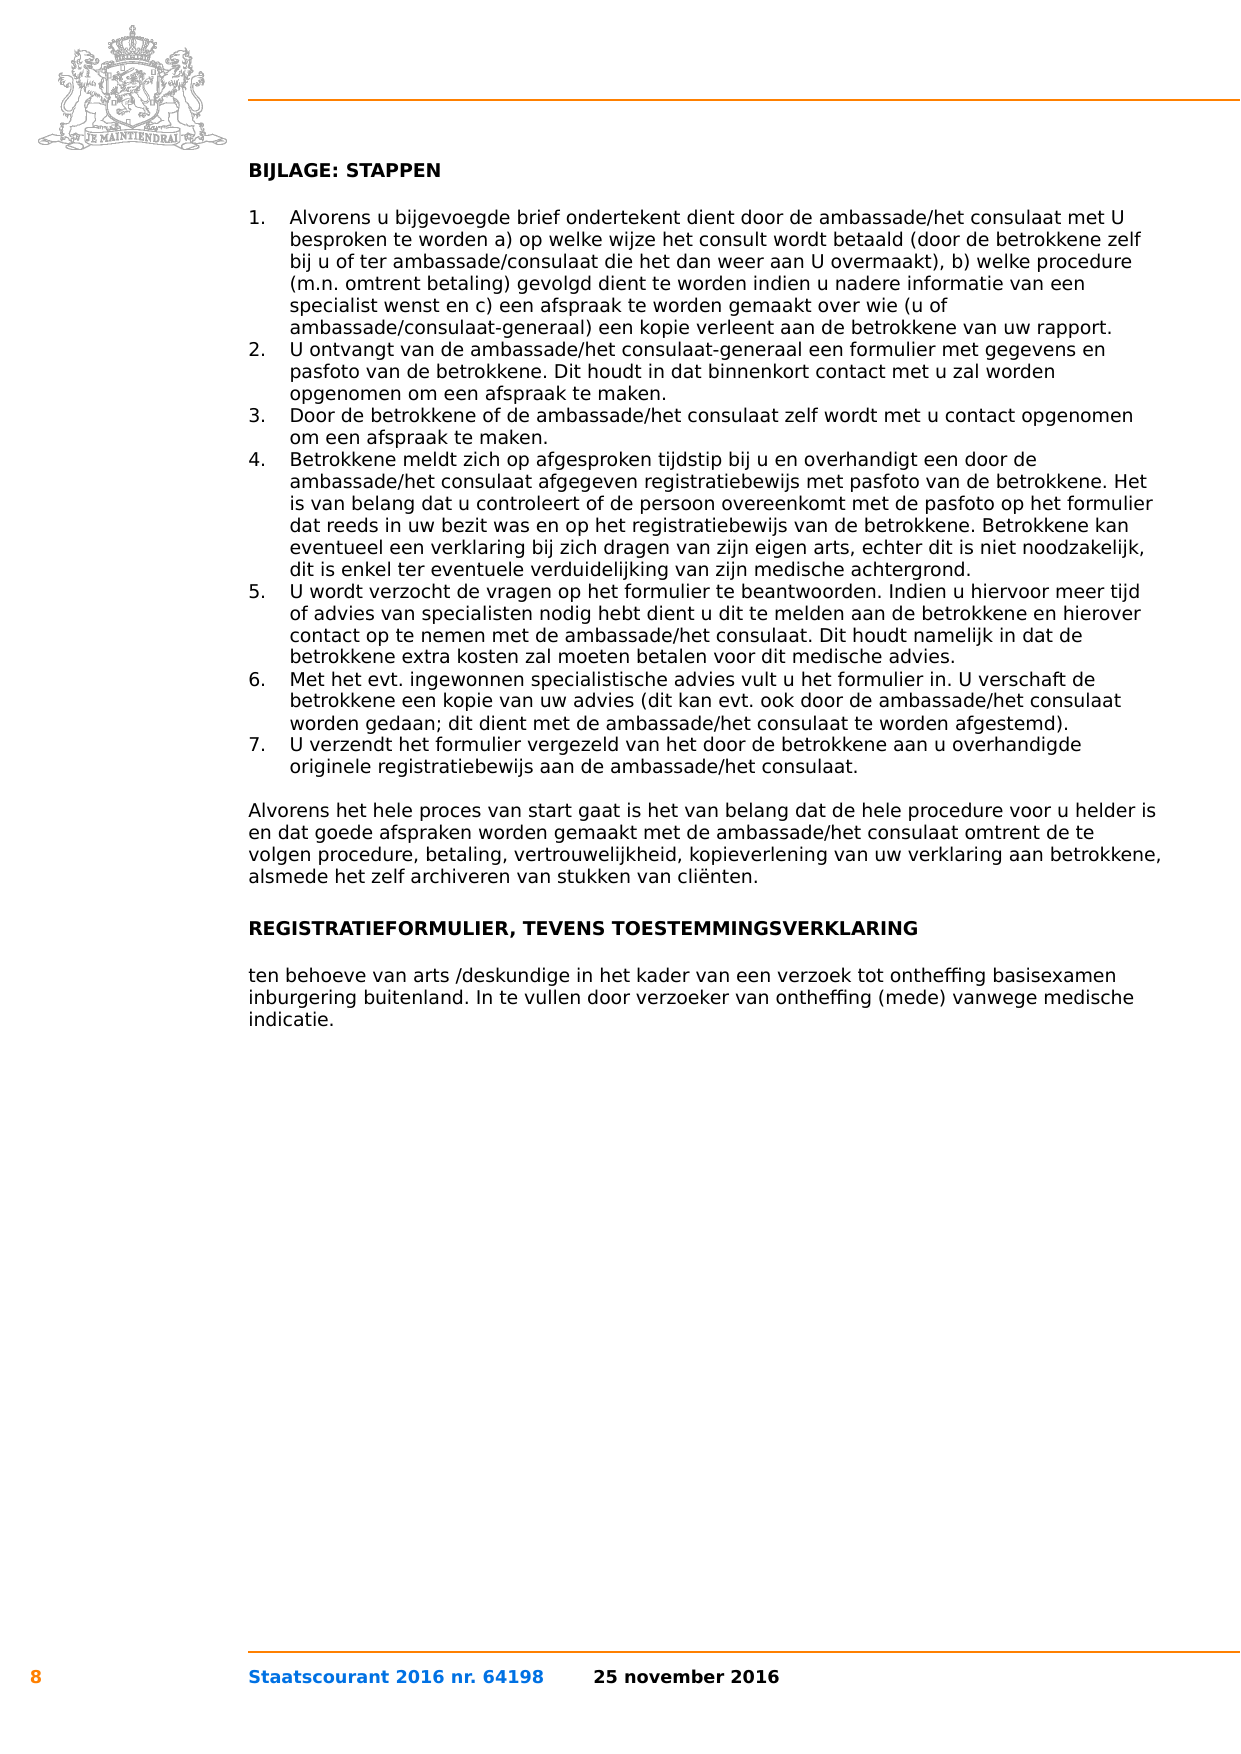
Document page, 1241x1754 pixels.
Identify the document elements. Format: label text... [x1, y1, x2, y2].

text 4. Betrokkene meldt zich op afgesproken tijdstip bij u en overhandigt een door de ambassade/het consulaat afgegeven registratiebewijs met pasfoto van de betrokkene. Het is van belang dat u controleert of de persoon overeenkomt met de pasfoto op het formulier dat reeds in uw bezit was en op het registratiebewijs van de betrokkene. Betrokkene kan eventueel een verklaring bij zich dragen van zijn eigen arts, echter dit is niet noodzakelijk, dit is enkel ter eventuele verduidelijking van zijn medische achtergrond. [248, 449, 1163, 581]
text ten behoeve van arts /deskundige in het kader van een verzoek tot ontheffing basisexamen inburgering buitenland. In te vullen door verzoeker van ontheffing (mede) vanwege medische indicatie. [248, 965, 1163, 1031]
subtitle BIJLAGE: STAPPEN [248, 160, 1163, 182]
text 7. U verzendt het formulier vergezeld van het door de betrokkene aan u overhandigde originele registratiebewijs aan de ambassade/het consulaat. [248, 734, 1163, 778]
subtitle REGISTRATIEFORMULIER, TEVENS TOESTEMMINGSVERKLARING [248, 918, 1163, 940]
text 3. Door de betrokkene of de ambassade/het consulaat zelf wordt met u contact opgenomen om een afspraak te maken. [248, 405, 1163, 449]
text 5. U wordt verzocht de vragen op het formulier te beantwoorden. Indien u hiervoor meer tijd of advies van specialisten nodig hebt dient u dit te melden aan de betrokkene en hierover contact op te nemen met de ambassade/het consulaat. Dit houdt namelijk in dat de betrokkene extra kosten zal moeten betalen voor dit medische advies. [248, 581, 1163, 668]
text 6. Met het evt. ingewonnen specialistische advies vult u het formulier in. U verschaft de betrokkene een kopie van uw advies (dit kan evt. ook door de ambassade/het consulaat worden gedaan; dit dient met de ambassade/het consulaat te worden afgestemd). [248, 668, 1163, 734]
text 1. Alvorens u bijgevoegde brief ondertekent dient door de ambassade/het consulaat met U besproken te worden a) op welke wijze het consult wordt betaald (door de betrokkene zelf bij u of ter ambassade/consulaat die het dan weer aan U overmaakt), b) welke procedure (m.n. omtrent betaling) gevolgd dient te worden indien u nadere informatie van een specialist wenst en c) een afspraak te worden gemaakt over wie (u of ambassade/consulaat-generaal) een kopie verleent aan de betrokkene van uw rapport. [248, 207, 1163, 339]
text Alvorens het hele proces van start gaat is het van belang dat de hele procedure voor u helder is en dat goede afspraken worden gemaakt met de ambassade/het consulaat omtrent de te volgen procedure, betaling, vertrouwelijkheid, kopieverlening van uw verklaring aan betrokkene, alsmede het zelf archiveren van stukken van cliënten. [248, 800, 1163, 888]
picture [38, 25, 227, 150]
text 2. U ontvangt van de ambassade/het consulaat-generaal een formulier met gegevens en pasfoto van de betrokkene. Dit houdt in dat binnenkort contact met u zal worden opgenomen om een afspraak te maken. [248, 339, 1163, 405]
